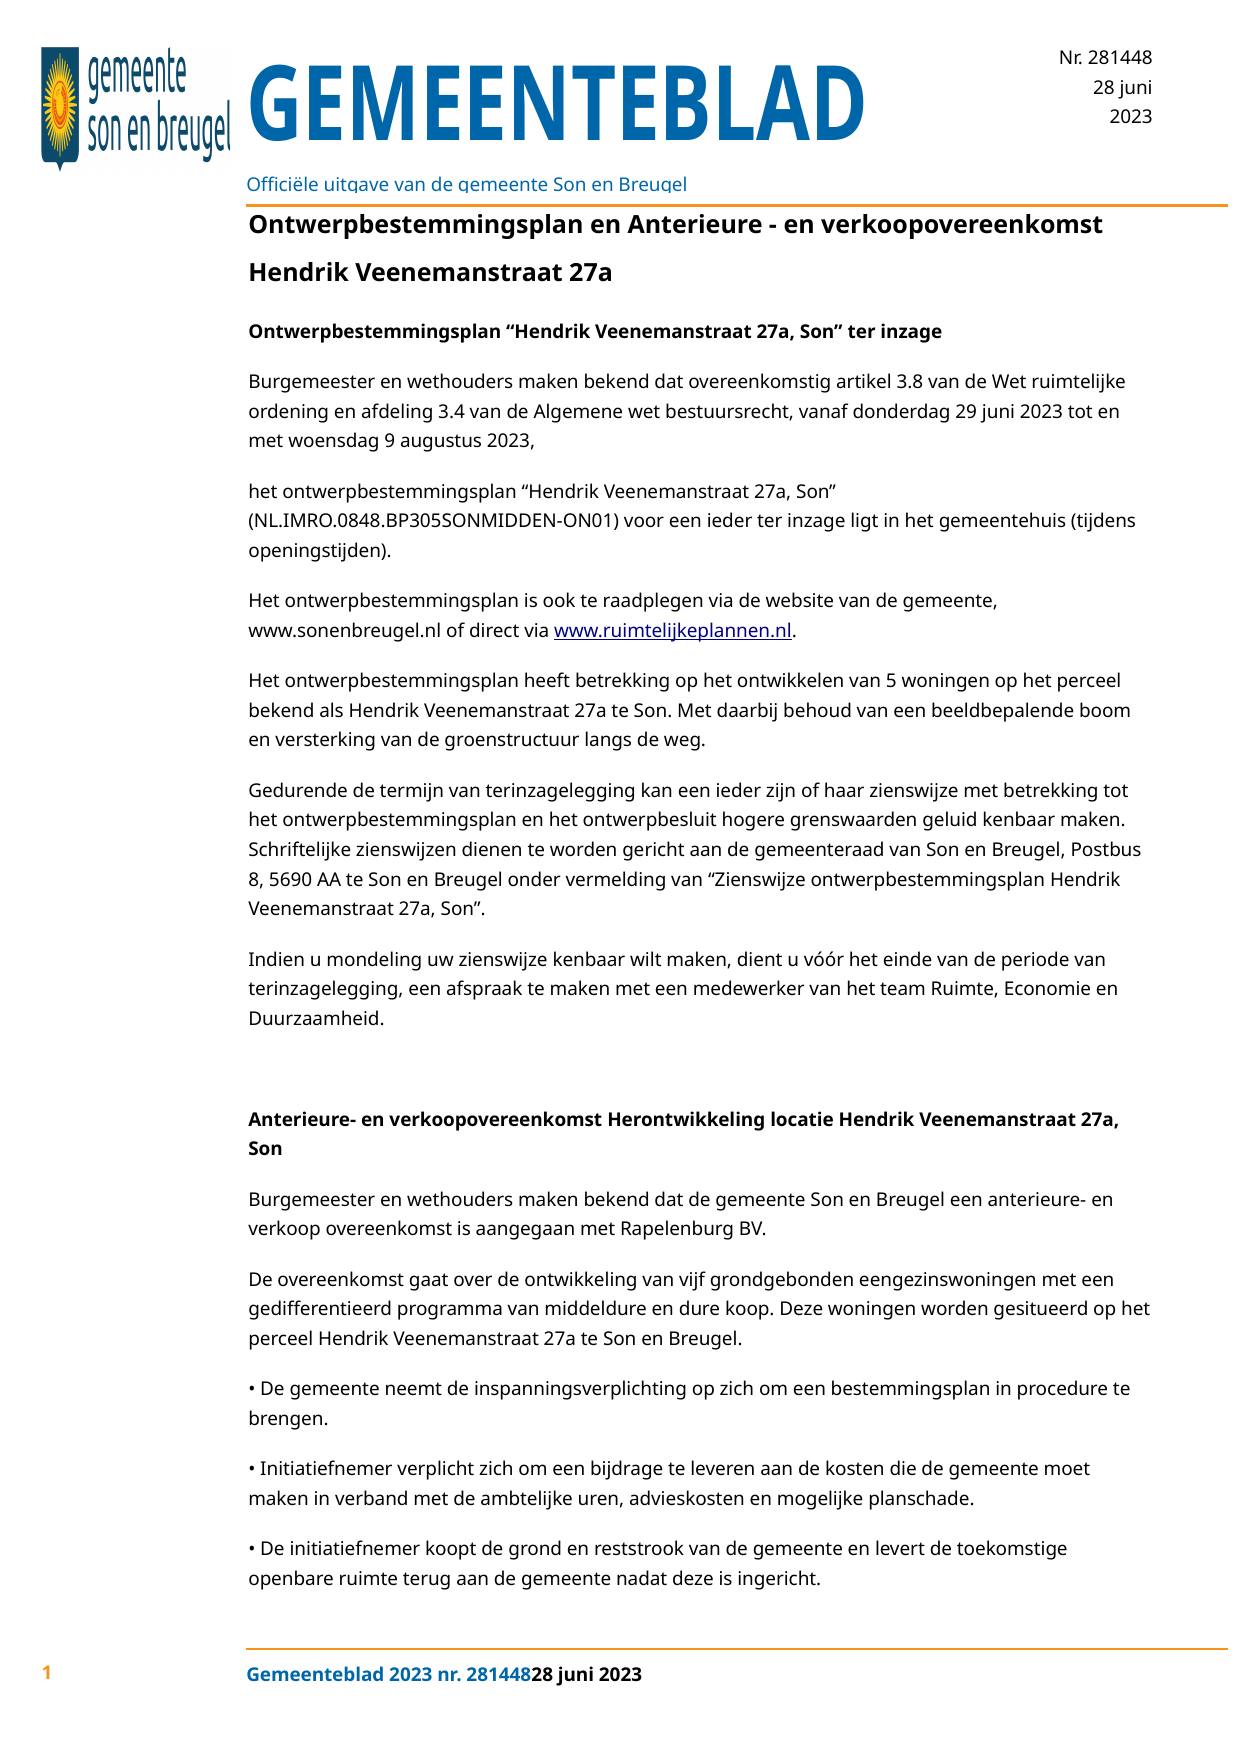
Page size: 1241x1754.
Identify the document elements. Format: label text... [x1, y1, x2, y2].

text Ontwerpbestemmingsplan en Anterieure - en verkoopovereenkomst Hendrik Veenemanstraat 27a [248, 207, 1152, 288]
text Anterieure- en verkoopovereenkomst Herontwikkeling locatie Hendrik Veenemanstraat 27a, Son [248, 1106, 1152, 1161]
text De overeenkomst gaat over de ontwikkeling van vijf grondgebonden eengezinswoningen met een gedifferentieerd programma van middeldure en dure koop. Deze woningen worden gesitueerd op het perceel Hendrik Veenemanstraat 27a te Son en Breugel. [248, 1266, 1152, 1351]
picture [41, 47, 231, 172]
text Het ontwerpbestemmingsplan heeft betrekking op het ontwikkelen van 5 woningen op het perceel bekend als Hendrik Veenemanstraat 27a te Son. Met daarbij behoud van een beeldbepalende boom en versterking van de groenstructuur langs de weg. [248, 667, 1152, 752]
text Het ontwerpbestemmingsplan is ook te raadplegen via de website van de gemeente, www.sonenbreugel.nl of direct via www.ruimtelijkeplannen.nl. [248, 587, 1152, 643]
text • De initiatiefnemer koopt de grond en reststrook van de gemeente en levert de toekomstige openbare ruimte terug aan de gemeente nadat deze is ingericht. [248, 1535, 1152, 1591]
text het ontwerpbestemmingsplan “Hendrik Veenemanstraat 27a, Son” (NL.IMRO.0848.BP305SONMIDDEN-ON01) voor een ieder ter inzage ligt in het gemeentehuis (tijdens openingstijden). [248, 478, 1152, 563]
text Burgemeester en wethouders maken bekend dat overeenkomstig artikel 3.8 van de Wet ruimtelijke ordening en afdeling 3.4 van de Algemene wet bestuursrecht, vanaf donderdag 29 juni 2023 tot en met woensdag 9 augustus 2023, [248, 368, 1152, 453]
text • Initiatiefnemer verplicht zich om een bijdrage te leveren aan de kosten die de gemeente moet maken in verband met de ambtelijke uren, advieskosten en mogelijke planschade. [248, 1455, 1152, 1511]
text Ontwerpbestemmingsplan “Hendrik Veenemanstraat 27a, Son” ter inzage [248, 318, 1152, 344]
text Indien u mondeling uw zienswijze kenbaar wilt maken, dient u vóór het einde van de periode van terinzagelegging, een afspraak te maken met een medewerker van het team Ruimte, Economie en Duurzaamheid. [248, 946, 1152, 1031]
text Burgemeester en wethouders maken bekend dat de gemeente Son en Breugel een anterieure- en verkoop overeenkomst is aangegaan met Rapelenburg BV. [248, 1186, 1152, 1241]
text Gedurende de termijn van terinzagelegging kan een ieder zijn of haar zienswijze met betrekking tot het ontwerpbestemmingsplan en het ontwerpbesluit hogere grenswaarden geluid kenbaar maken. Schriftelijke zienswijzen dienen te worden gericht aan de gemeenteraad van Son en Breugel, Postbus 8, 5690 AA te Son en Breugel onder vermelding van “Zienswijze ontwerpbestemmingsplan Hendrik Veenemanstraat 27a, Son”. [248, 777, 1152, 921]
text • De gemeente neemt de inspanningsverplichting op zich om een bestemmingsplan in procedure te brengen. [248, 1375, 1152, 1431]
